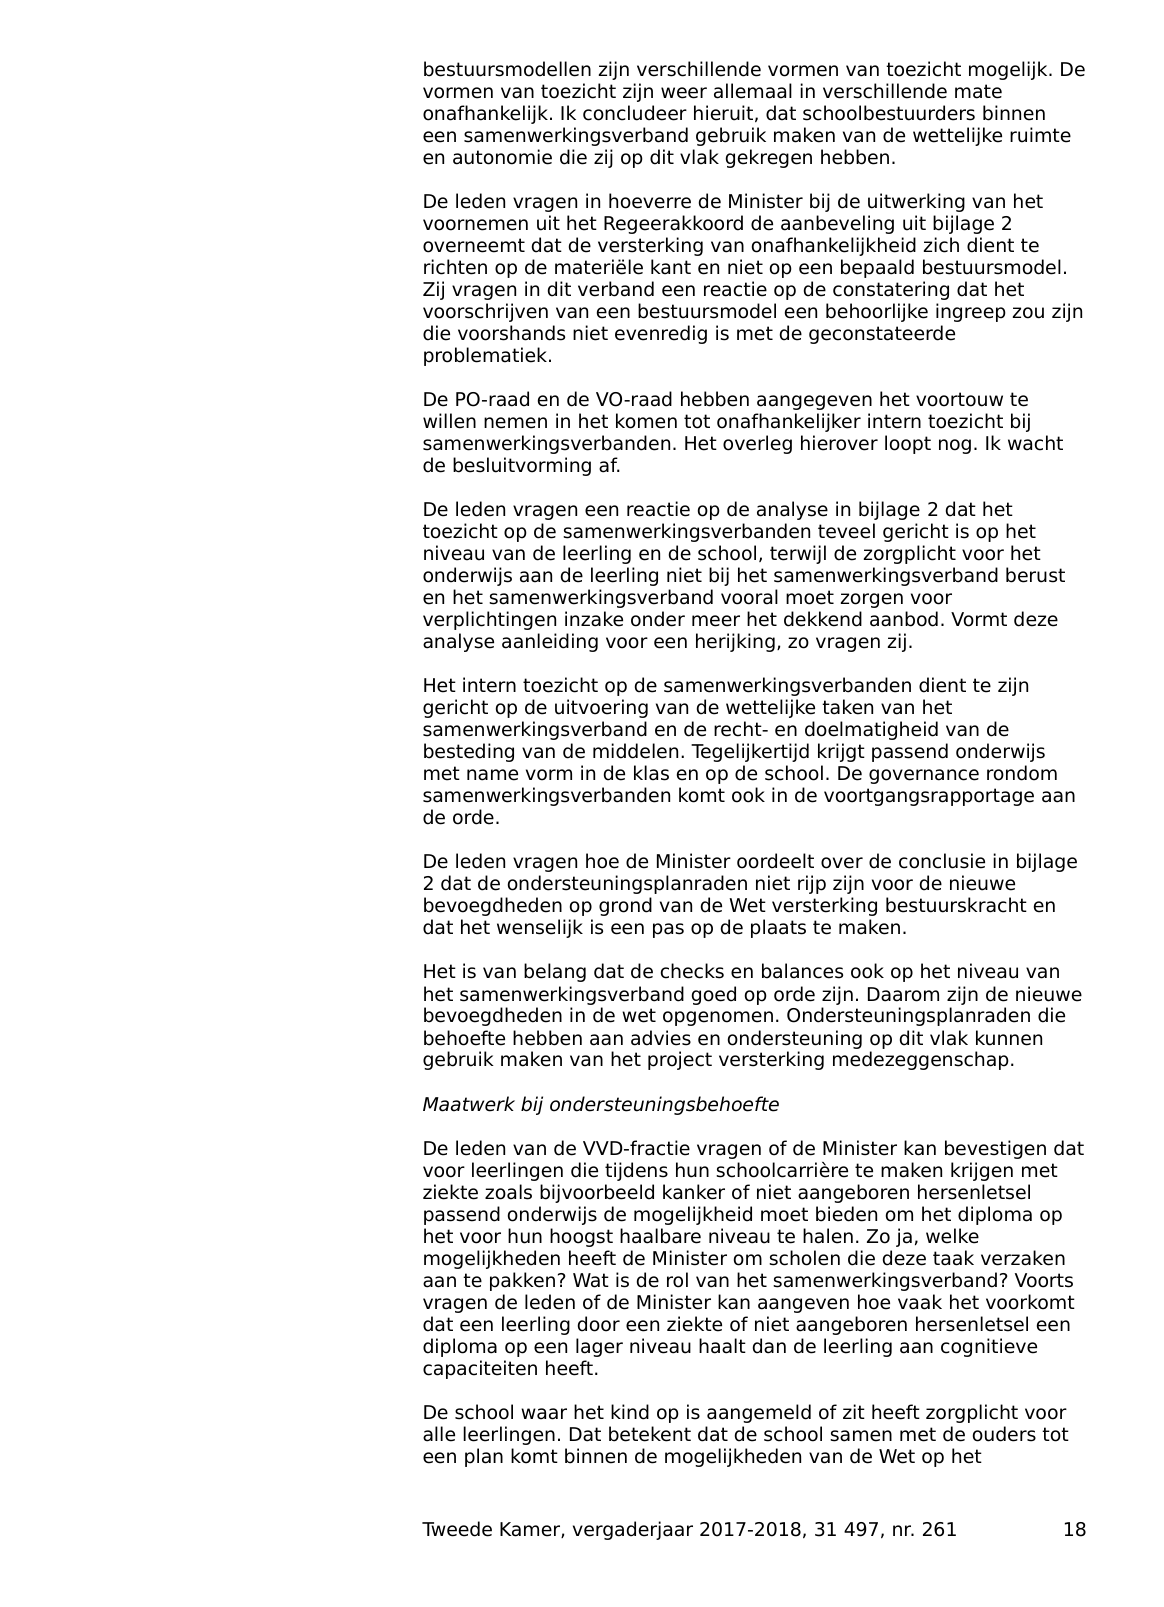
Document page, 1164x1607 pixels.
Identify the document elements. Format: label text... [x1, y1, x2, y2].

text De leden vragen hoe de Minister oordeelt over de conclusie in bijlage 2 dat de ondersteuningsplanraden niet rijp zijn voor de nieuwe bevoegdheden op grond van de Wet versterking bestuurskracht en dat het wenselijk is een pas op de plaats te maken. [422, 851, 1087, 939]
text Het is van belang dat de checks en balances ook op het niveau van het samenwerkingsverband goed op orde zijn. Daarom zijn de nieuwe bevoegdheden in de wet opgenomen. Ondersteuningsplanraden die behoefte hebben aan advies en ondersteuning op dit vlak kunnen gebruik maken van het project versterking medezeggenschap. [422, 961, 1087, 1071]
text bestuursmodellen zijn verschillende vormen van toezicht mogelijk. De vormen van toezicht zijn weer allemaal in verschillende mate onafhankelijk. Ik concludeer hieruit, dat schoolbestuurders binnen een samenwerkingsverband gebruik maken van de wettelijke ruimte en autonomie die zij op dit vlak gekregen hebben. [422, 59, 1087, 169]
subtitle Maatwerk bij ondersteuningsbehoefte [422, 1093, 1087, 1116]
text De school waar het kind op is aangemeld of zit heeft zorgplicht voor alle leerlingen. Dat betekent dat de school samen met de ouders tot een plan komt binnen de mogelijkheden van de Wet op het [422, 1402, 1087, 1468]
text De PO-raad en de VO-raad hebben aangegeven het voortouw te willen nemen in het komen tot onafhankelijker intern toezicht bij samenwerkingsverbanden. Het overleg hierover loopt nog. Ik wacht de besluitvorming af. [422, 389, 1087, 477]
text Het intern toezicht op de samenwerkingsverbanden dient te zijn gericht op de uitvoering van de wettelijke taken van het samenwerkingsverband en de recht- en doelmatigheid van de besteding van de middelen. Tegelijkertijd krijgt passend onderwijs met name vorm in de klas en op de school. De governance rondom samenwerkingsverbanden komt ook in de voortgangsrapportage aan de orde. [422, 675, 1087, 829]
text De leden van de VVD-fractie vragen of de Minister kan bevestigen dat voor leerlingen die tijdens hun schoolcarrière te maken krijgen met ziekte zoals bijvoorbeeld kanker of niet aangeboren hersenletsel passend onderwijs de mogelijkheid moet bieden om het diploma op het voor hun hoogst haalbare niveau te halen. Zo ja, welke mogelijkheden heeft de Minister om scholen die deze taak verzaken aan te pakken? Wat is de rol van het samenwerkingsverband? Voorts vragen de leden of de Minister kan aangeven hoe vaak het voorkomt dat een leerling door een ziekte of niet aangeboren hersenletsel een diploma op een lager niveau haalt dan de leerling aan cognitieve capaciteiten heeft. [422, 1138, 1087, 1379]
text De leden vragen een reactie op de analyse in bijlage 2 dat het toezicht op de samenwerkingsverbanden teveel gericht is op het niveau van de leerling en de school, terwijl de zorgplicht voor het onderwijs aan de leerling niet bij het samenwerkingsverband berust en het samenwerkingsverband vooral moet zorgen voor verplichtingen inzake onder meer het dekkend aanbod. Vormt deze analyse aanleiding voor een herijking, zo vragen zij. [422, 499, 1087, 653]
text De leden vragen in hoeverre de Minister bij de uitwerking van het voornemen uit het Regeerakkoord de aanbeveling uit bijlage 2 overneemt dat de versterking van onafhankelijkheid zich dient te richten op de materiële kant en niet op een bepaald bestuursmodel. Zij vragen in dit verband een reactie op de constatering dat het voorschrijven van een bestuursmodel een behoorlijke ingreep zou zijn die voorshands niet evenredig is met de geconstateerde problematiek. [422, 191, 1087, 367]
